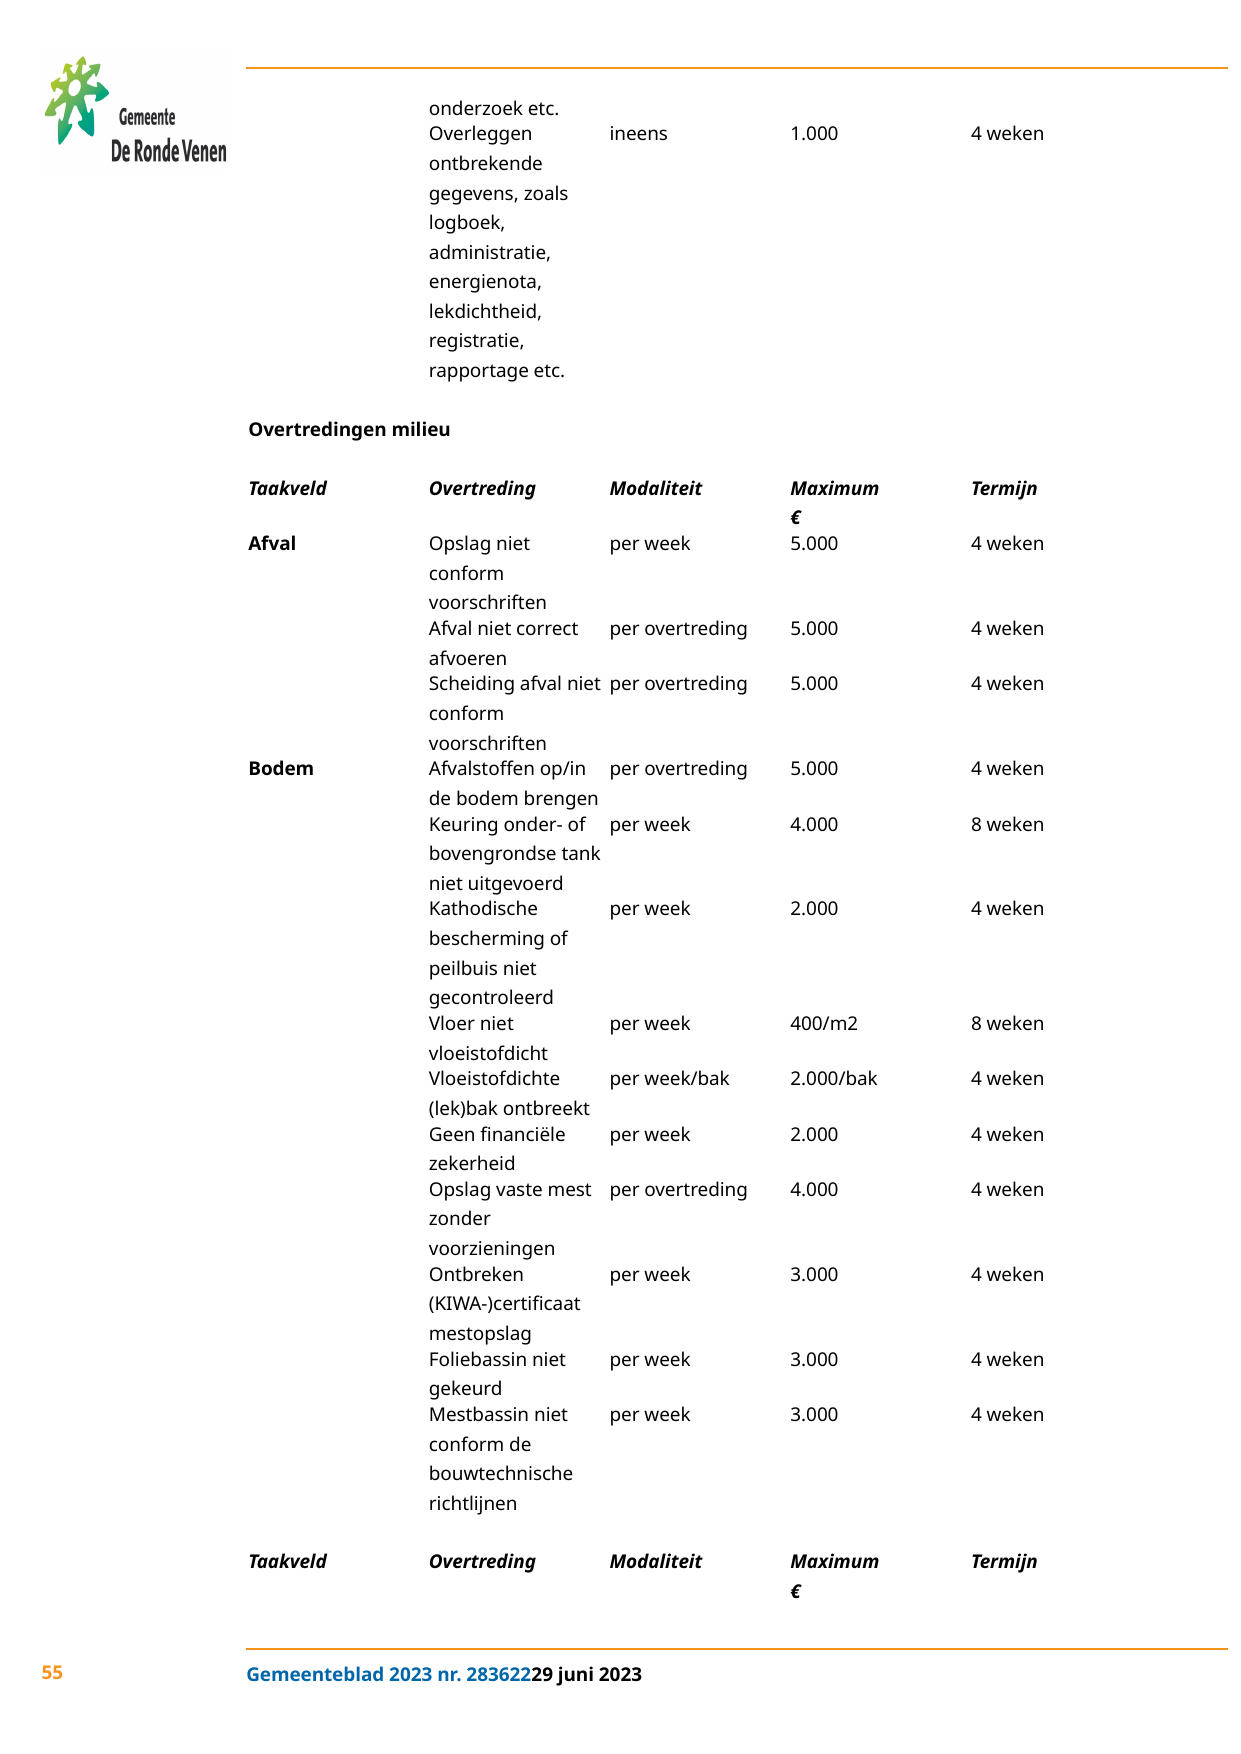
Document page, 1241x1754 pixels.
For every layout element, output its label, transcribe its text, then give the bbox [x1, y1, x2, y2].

table_cell 5.000 [790, 671, 971, 755]
table_cell 4 weken [971, 121, 1152, 383]
table_cell 8 weken [971, 811, 1152, 896]
table_cell per week [609, 1401, 790, 1516]
table_cell 4 weken [971, 1261, 1152, 1346]
table_cell Afval niet correct afvoeren [429, 615, 609, 671]
table_cell Mestbassin niet conform de bouwtechnische richtlijnen [429, 1401, 609, 1516]
table_cell 1.000 [790, 121, 971, 383]
table_cell [248, 95, 429, 121]
table_cell [248, 1176, 429, 1261]
table_cell Vloer niet vloeistofdicht [429, 1010, 609, 1065]
table_cell Bodem [248, 755, 429, 811]
table_header Taakveld [248, 1549, 429, 1604]
table_cell 4 weken [971, 530, 1152, 615]
table_cell onderzoek etc. [429, 95, 609, 121]
table_cell [248, 1010, 429, 1065]
table_cell Scheiding afval niet conform voorschriften [429, 671, 609, 755]
table_cell per week [609, 1010, 790, 1065]
table_cell Keuring onder- of bovengrondse tank niet uitgevoerd [429, 811, 609, 896]
table_cell per overtreding [609, 1176, 790, 1261]
table_header Termijn [971, 1549, 1152, 1604]
table_cell [248, 1346, 429, 1401]
table_cell [248, 896, 429, 1010]
table_cell [248, 1401, 429, 1516]
table_cell 4.000 [790, 1176, 971, 1261]
table_cell per overtreding [609, 615, 790, 671]
table_cell 4.000 [790, 811, 971, 896]
table_cell 3.000 [790, 1346, 971, 1401]
table_cell per overtreding [609, 755, 790, 811]
table_cell 4 weken [971, 1401, 1152, 1516]
table_cell [790, 95, 971, 121]
table_cell per week [609, 896, 790, 1010]
table_cell Opslag niet conform voorschriften [429, 530, 609, 615]
table_cell Ontbreken (KIWA-)certificaat mestopslag [429, 1261, 609, 1346]
table_cell 3.000 [790, 1261, 971, 1346]
table_cell Geen financiële zekerheid [429, 1121, 609, 1176]
table_cell 8 weken [971, 1010, 1152, 1065]
table_header Maximum € [790, 475, 971, 530]
table_cell Opslag vaste mest zonder voorzieningen [429, 1176, 609, 1261]
table_cell 4 weken [971, 1065, 1152, 1121]
table_cell Overleggen ontbrekende gegevens, zoals logboek, administratie, energienota, lekdichtheid, registratie, rapportage etc. [429, 121, 609, 383]
table_cell per week [609, 1121, 790, 1176]
table_cell Afval [248, 530, 429, 615]
table_cell 5.000 [790, 615, 971, 671]
table_cell 5.000 [790, 530, 971, 615]
table_cell [248, 615, 429, 671]
table_cell 4 weken [971, 1121, 1152, 1176]
table_header Taakveld [248, 475, 429, 530]
table_cell Vloeistofdichte (lek)bak ontbreekt [429, 1065, 609, 1121]
table_cell 400/m2 [790, 1010, 971, 1065]
table_cell 4 weken [971, 755, 1152, 811]
table_cell [248, 1121, 429, 1176]
table_cell 5.000 [790, 755, 971, 811]
table_cell per week [609, 530, 790, 615]
table_cell Kathodische bescherming of peilbuis niet gecontroleerd [429, 896, 609, 1010]
table_cell per week [609, 1261, 790, 1346]
table_header Overtreding [429, 475, 609, 530]
table_cell 2.000 [790, 1121, 971, 1176]
table_cell [248, 1261, 429, 1346]
table_cell 4 weken [971, 671, 1152, 755]
table_cell 4 weken [971, 896, 1152, 1010]
table_cell [248, 811, 429, 896]
table_cell [248, 1065, 429, 1121]
table_cell 2.000 [790, 896, 971, 1010]
table_cell Foliebassin niet gekeurd [429, 1346, 609, 1401]
table_cell per week [609, 1346, 790, 1401]
table_cell 4 weken [971, 1346, 1152, 1401]
picture [41, 47, 231, 172]
table_cell 2.000/bak [790, 1065, 971, 1121]
table_cell per week [609, 811, 790, 896]
table_cell per week/bak [609, 1065, 790, 1121]
table_cell 3.000 [790, 1401, 971, 1516]
table_header Modaliteit [609, 1549, 790, 1604]
table_cell [971, 95, 1152, 121]
table_cell 4 weken [971, 1176, 1152, 1261]
table_cell [248, 121, 429, 383]
table_header Modaliteit [609, 475, 790, 530]
table_cell [248, 671, 429, 755]
text Overtredingen milieu [248, 416, 1152, 441]
table_header Termijn [971, 475, 1152, 530]
table_cell ineens [609, 121, 790, 383]
table_cell 4 weken [971, 615, 1152, 671]
table_header Overtreding [429, 1549, 609, 1604]
table_header Maximum € [790, 1549, 971, 1604]
table_cell per overtreding [609, 671, 790, 755]
table_cell Afvalstoffen op/in de bodem brengen [429, 755, 609, 811]
table_cell [609, 95, 790, 121]
